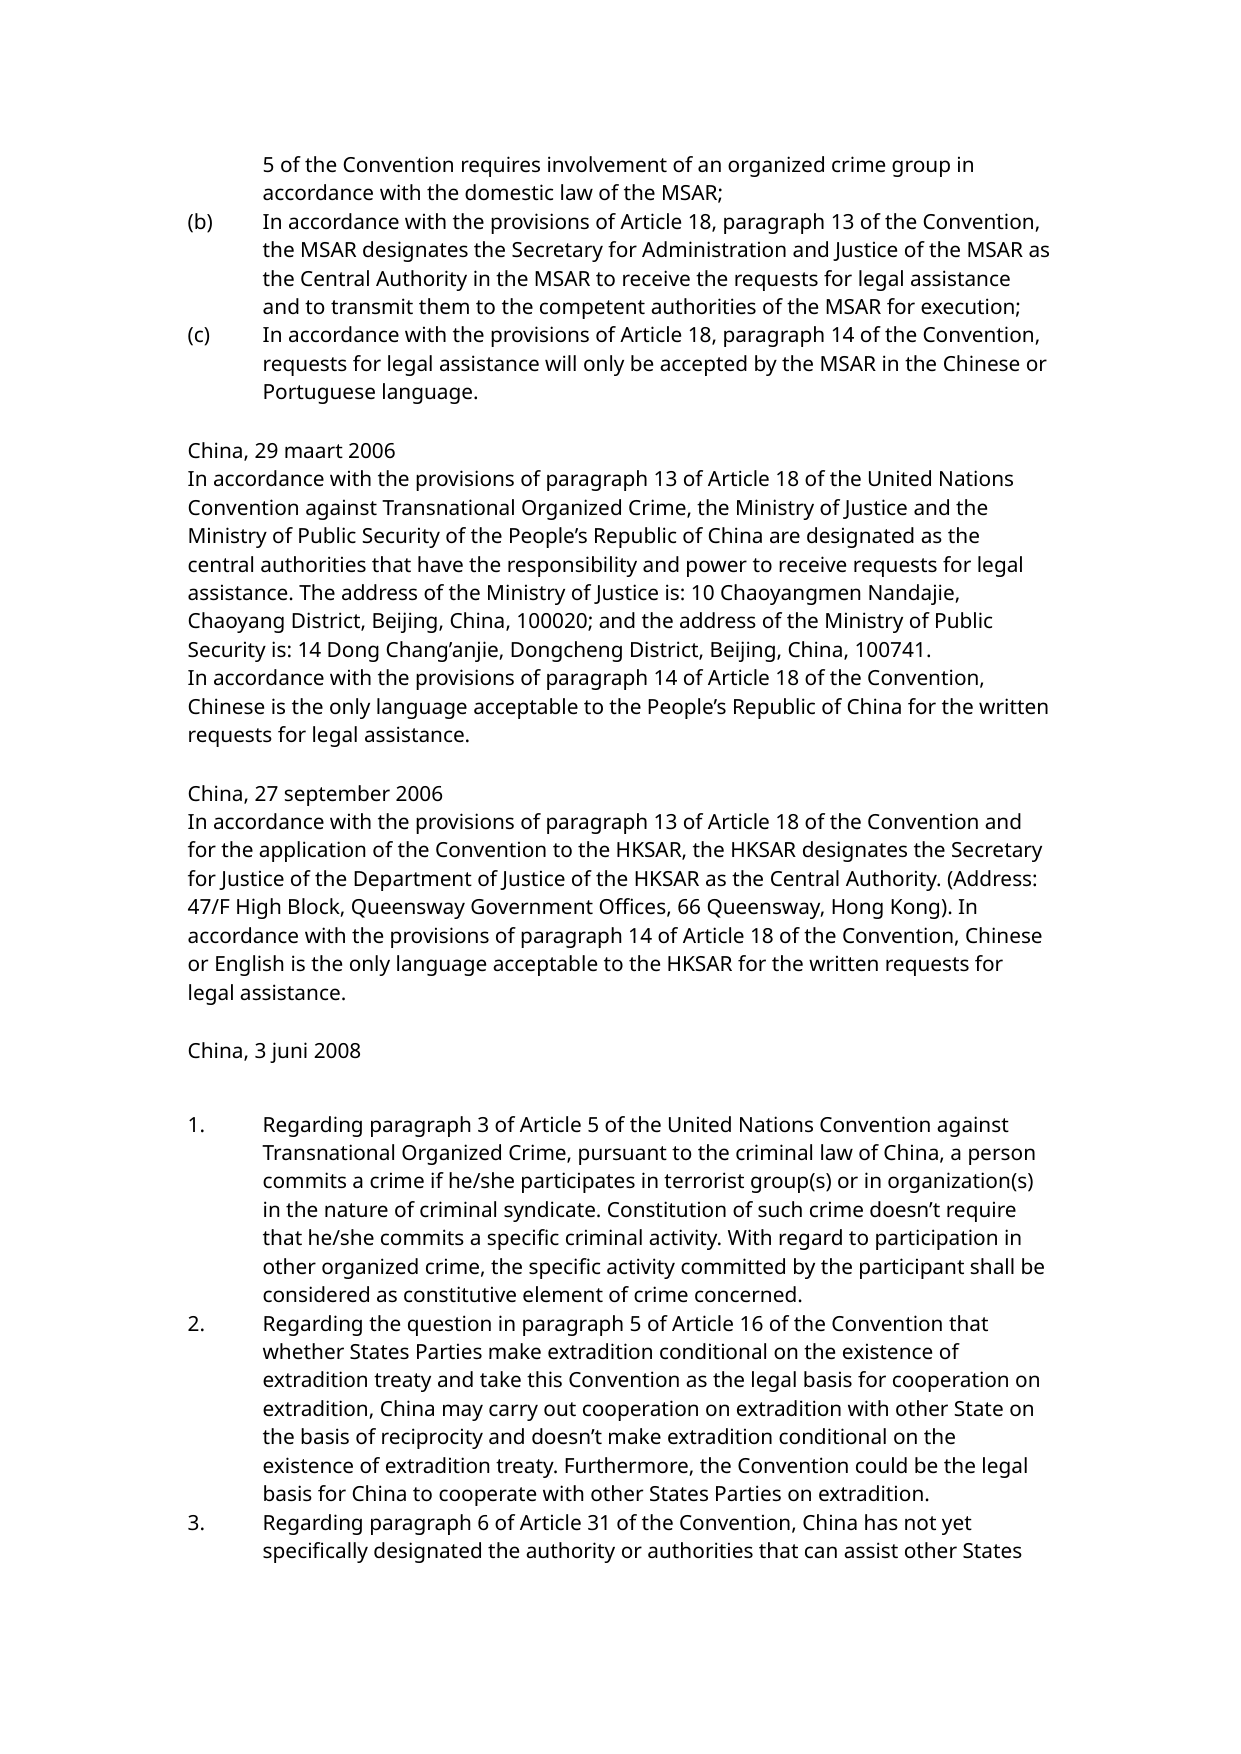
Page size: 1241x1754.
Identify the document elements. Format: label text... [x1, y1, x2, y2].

list In accordance with the provisions of Article 18, paragraph 14 of the Convention, requests for legal assistance will only be accepted by the MSAR in the Chinese or Portuguese language. [187, 321, 1053, 406]
text China, 29 maart 2006 [187, 436, 1053, 464]
list 5 of the Convention requires involvement of an organized crime group in accordance with the domestic law of the MSAR; [187, 150, 1053, 207]
text China, 3 juni 2008 [187, 1036, 1053, 1065]
list Regarding paragraph 6 of Article 31 of the Convention, China has not yet specifically designated the authority or authorities that can assist other States [187, 1508, 1053, 1565]
text In accordance with the provisions of paragraph 14 of Article 18 of the Convention, Chinese is the only language acceptable to the People’s Republic of China for the written requests for legal assistance. [187, 663, 1053, 749]
text In accordance with the provisions of paragraph 13 of Article 18 of the Convention and for the application of the Convention to the HKSAR, the HKSAR designates the Secretary for Justice of the Department of Justice of the HKSAR as the Central Authority. (Address: 47/F High Block, Queensway Government Offices, 66 Queensway, Hong Kong). In accordance with the provisions of paragraph 14 of Article 18 of the Convention, Chinese or English is the only language acceptable to the HKSAR for the written requests for legal assistance. [187, 807, 1053, 1006]
text China, 27 september 2006 [187, 779, 1053, 807]
list In accordance with the provisions of Article 18, paragraph 13 of the Convention, the MSAR designates the Secretary for Administration and Justice of the MSAR as the Central Authority in the MSAR to receive the requests for legal assistance and to transmit them to the competent authorities of the MSAR for execution; [187, 207, 1053, 321]
list Regarding the question in paragraph 5 of Article 16 of the Convention that whether States Parties make extradition conditional on the existence of extradition treaty and take this Convention as the legal basis for cooperation on extradition, China may carry out cooperation on extradition with other State on the basis of reciprocity and doesn’t make extradition conditional on the existence of extradition treaty. Furthermore, the Convention could be the legal basis for China to cooperate with other States Parties on extradition. [187, 1309, 1053, 1508]
text In accordance with the provisions of paragraph 13 of Article 18 of the United Nations Convention against Transnational Organized Crime, the Ministry of Justice and the Ministry of Public Security of the People’s Republic of China are designated as the central authorities that have the responsibility and power to receive requests for legal assistance. The address of the Ministry of Justice is: 10 Chaoyangmen Nandajie, Chaoyang District, Beijing, China, 100020; and the address of the Ministry of Public Security is: 14 Dong Chang’anjie, Dongcheng District, Beijing, China, 100741. [187, 464, 1053, 663]
list Regarding paragraph 3 of Article 5 of the United Nations Convention against Transnational Organized Crime, pursuant to the criminal law of China, a person commits a crime if he/she participates in terrorist group(s) or in organization(s) in the nature of criminal syndicate. Constitution of such crime doesn’t require that he/she commits a specific criminal activity. With regard to participation in other organized crime, the specific activity committed by the participant shall be considered as constitutive element of crime concerned. [187, 1110, 1053, 1309]
